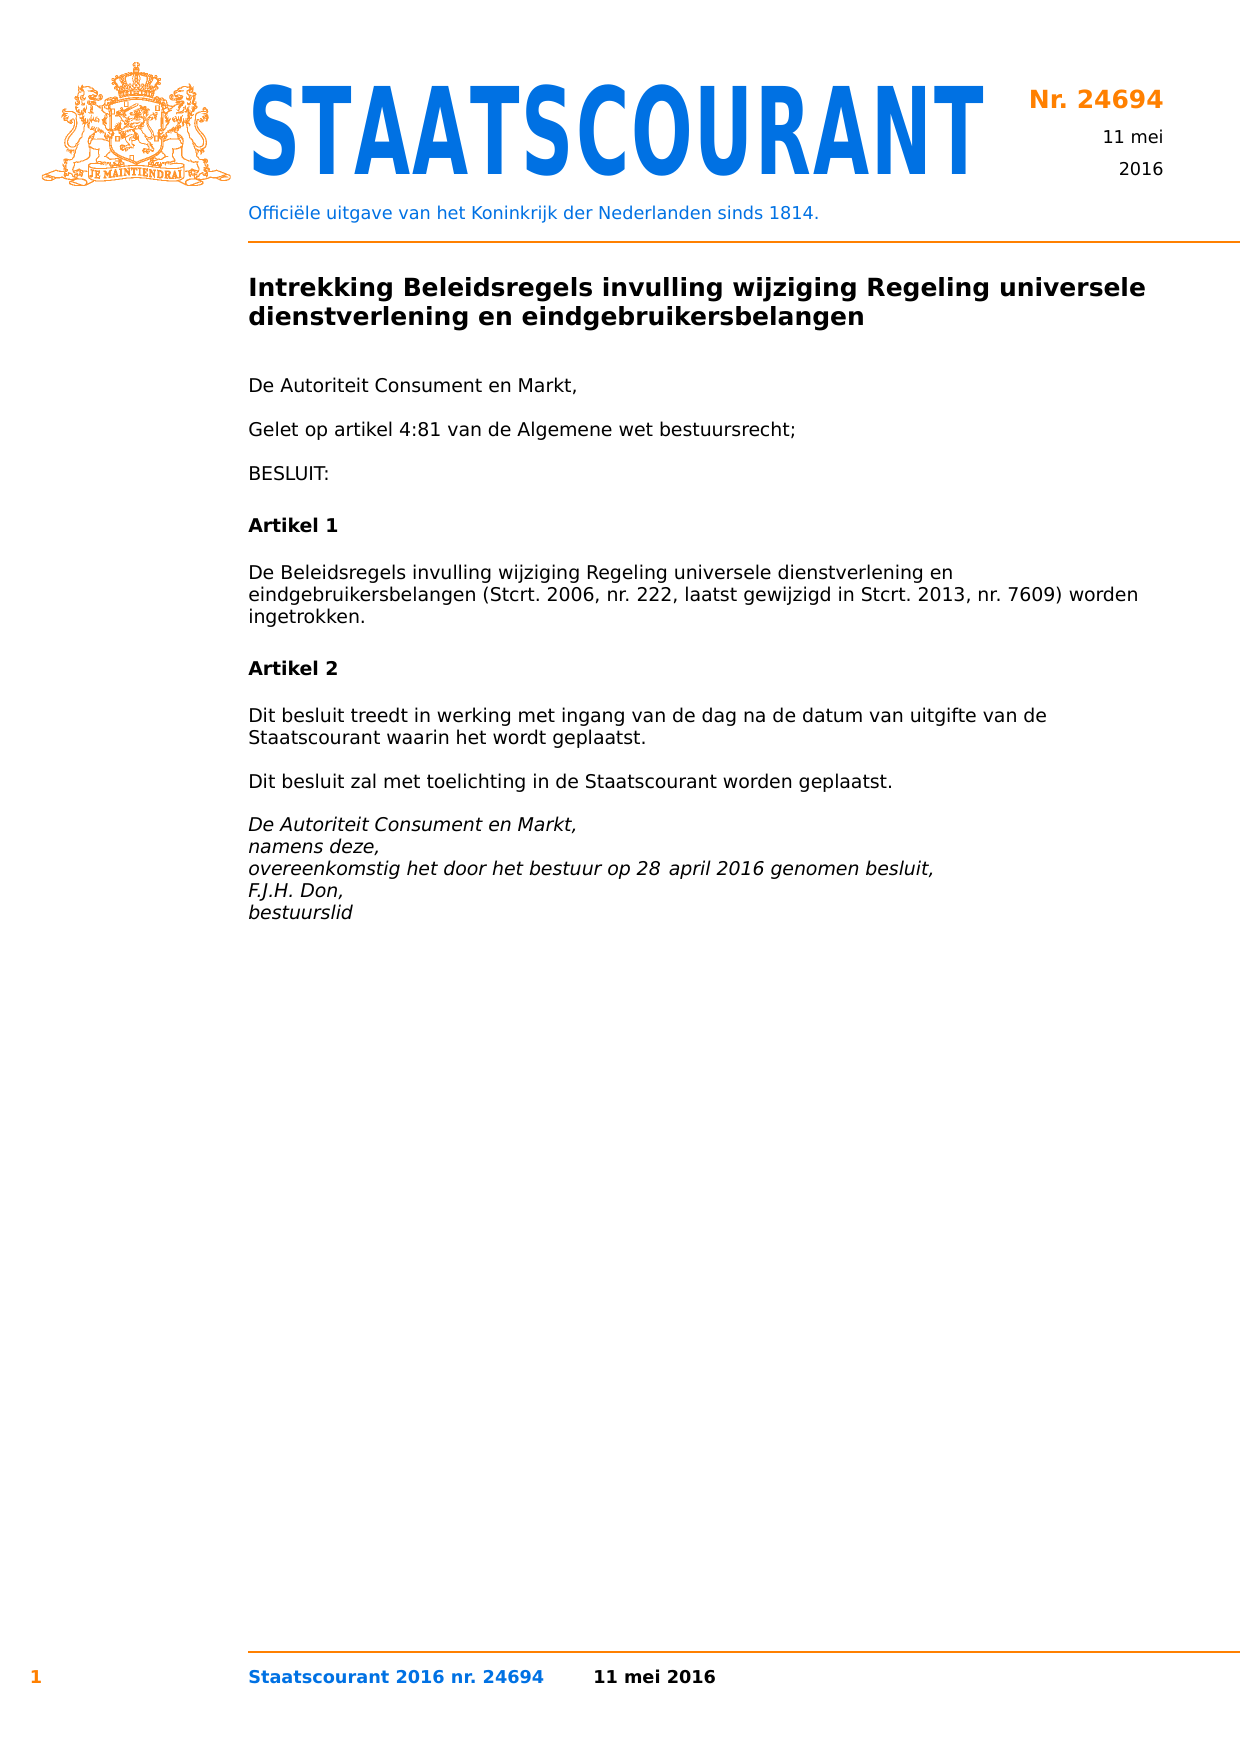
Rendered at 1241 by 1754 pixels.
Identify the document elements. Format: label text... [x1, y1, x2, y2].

text BESLUIT: [248, 463, 1163, 485]
text De Autoriteit Consument en Markt, namens deze, overeenkomstig het door het bestuur op 28 april 2016 genomen besluit, F.J.H. Don, bestuurslid [248, 814, 1163, 924]
text De Beleidsregels invulling wijziging Regeling universele dienstverlening en eindgebruikersbelangen (Stcrt. 2006, nr. 222, laatst gewijzigd in Stcrt. 2013, nr. 7609) worden ingetrokken. [248, 562, 1163, 628]
text Dit besluit zal met toelichting in de Staatscourant worden geplaatst. [248, 771, 1163, 792]
table_cell 11 mei [998, 121, 1240, 153]
table_cell Officiële uitgave van het Koninkrijk der Nederlanden sinds 1814. [248, 203, 1240, 241]
table_header Nr. 24694 [998, 62, 1240, 121]
text De Autoriteit Consument en Markt, [248, 375, 1163, 397]
table_cell 2016 [998, 153, 1240, 203]
picture [41, 62, 231, 186]
subtitle Artikel 2 [248, 658, 1163, 680]
table_header [25, 62, 248, 241]
text Gelet op artikel 4:81 van de Algemene wet bestuursrecht; [248, 419, 1163, 441]
text Dit besluit treedt in werking met ingang van de dag na de datum van uitgifte van de Staatscourant waarin het wordt geplaatst. [248, 705, 1163, 749]
subtitle Artikel 1 [248, 515, 1163, 537]
table_header STAATSCOURANT [248, 62, 998, 203]
subtitle Intrekking Beleidsregels invulling wijziging Regeling universele dienstverlening en eindgebruikersbelangen [248, 273, 1163, 331]
